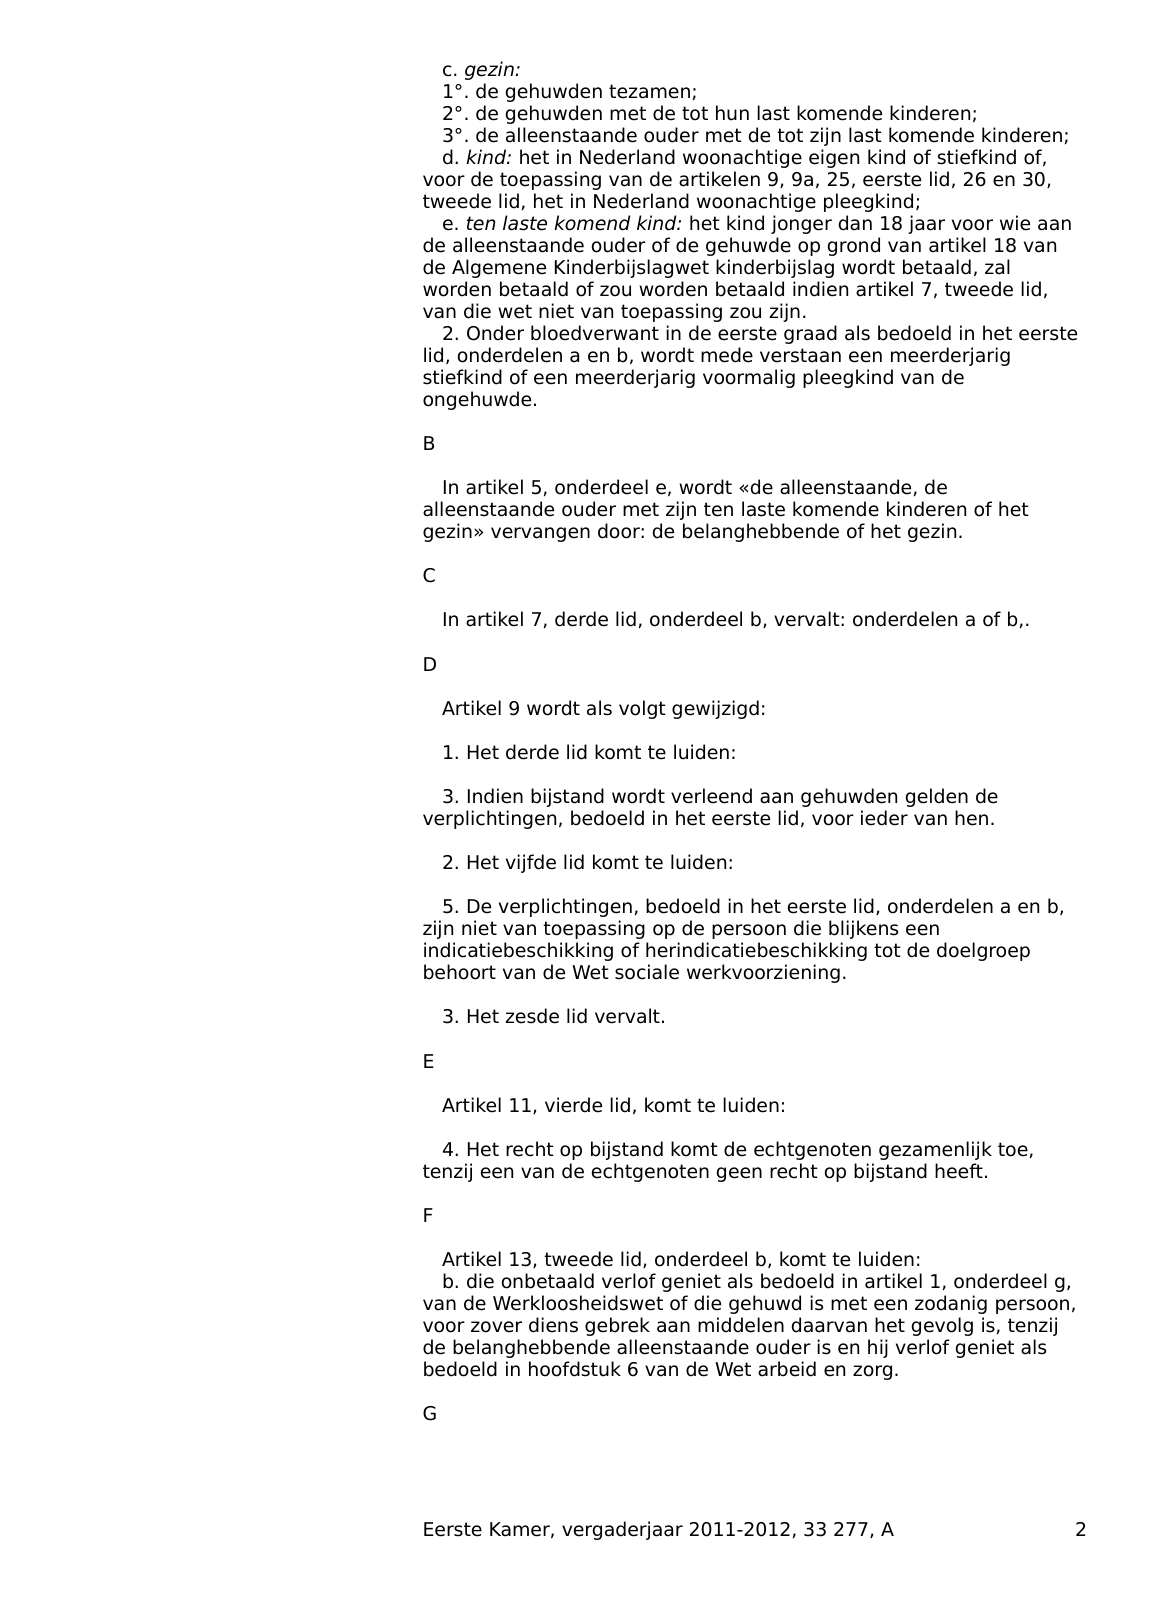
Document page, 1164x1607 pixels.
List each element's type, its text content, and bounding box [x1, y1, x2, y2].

text Artikel 9 wordt als volgt gewijzigd: [422, 698, 1087, 720]
text D [422, 653, 1087, 676]
text 1°. de gehuwden tezamen; [422, 81, 1087, 103]
text F [422, 1205, 1087, 1227]
text In artikel 7, derde lid, onderdeel b, vervalt: onderdelen a of b,. [422, 609, 1087, 631]
text G [422, 1403, 1087, 1425]
text B [422, 433, 1087, 455]
text 3. Indien bijstand wordt verleend aan gehuwden gelden de verplichtingen, bedoeld in het eerste lid, voor ieder van hen. [422, 786, 1087, 830]
text 2. Onder bloedverwant in de eerste graad als bedoeld in het eerste lid, onderdelen a en b, wordt mede verstaan een meerderjarig stiefkind of een meerderjarig voormalig pleegkind van de ongehuwde. [422, 323, 1087, 411]
text e. ten laste komend kind: het kind jonger dan 18 jaar voor wie aan de alleenstaande ouder of de gehuwde op grond van artikel 18 van de Algemene Kinderbijslagwet kinderbijslag wordt betaald, zal worden betaald of zou worden betaald indien artikel 7, tweede lid, van die wet niet van toepassing zou zijn. [422, 213, 1087, 323]
text 2°. de gehuwden met de tot hun last komende kinderen; [422, 103, 1087, 125]
text d. kind: het in Nederland woonachtige eigen kind of stiefkind of, voor de toepassing van de artikelen 9, 9a, 25, eerste lid, 26 en 30, tweede lid, het in Nederland woonachtige pleegkind; [422, 147, 1087, 213]
text 3°. de alleenstaande ouder met de tot zijn last komende kinderen; [422, 125, 1087, 147]
text 2. Het vijfde lid komt te luiden: [422, 852, 1087, 874]
text Artikel 11, vierde lid, komt te luiden: [422, 1095, 1087, 1117]
text c. gezin: [422, 59, 1087, 81]
text 1. Het derde lid komt te luiden: [422, 742, 1087, 764]
text 4. Het recht op bijstand komt de echtgenoten gezamenlijk toe, tenzij een van de echtgenoten geen recht op bijstand heeft. [422, 1139, 1087, 1183]
text Artikel 13, tweede lid, onderdeel b, komt te luiden: [422, 1249, 1087, 1271]
text 3. Het zesde lid vervalt. [422, 1006, 1087, 1028]
text b. die onbetaald verlof geniet als bedoeld in artikel 1, onderdeel g, van de Werkloosheidswet of die gehuwd is met een zodanig persoon, voor zover diens gebrek aan middelen daarvan het gevolg is, tenzij de belanghebbende alleenstaande ouder is en hij verlof geniet als bedoeld in hoofdstuk 6 van de Wet arbeid en zorg. [422, 1271, 1087, 1381]
text C [422, 565, 1087, 587]
text E [422, 1051, 1087, 1073]
text 5. De verplichtingen, bedoeld in het eerste lid, onderdelen a en b, zijn niet van toepassing op de persoon die blijkens een indicatiebeschikking of herindicatiebeschikking tot de doelgroep behoort van de Wet sociale werkvoorziening. [422, 896, 1087, 984]
text In artikel 5, onderdeel e, wordt «de alleenstaande, de alleenstaande ouder met zijn ten laste komende kinderen of het gezin» vervangen door: de belanghebbende of het gezin. [422, 477, 1087, 543]
